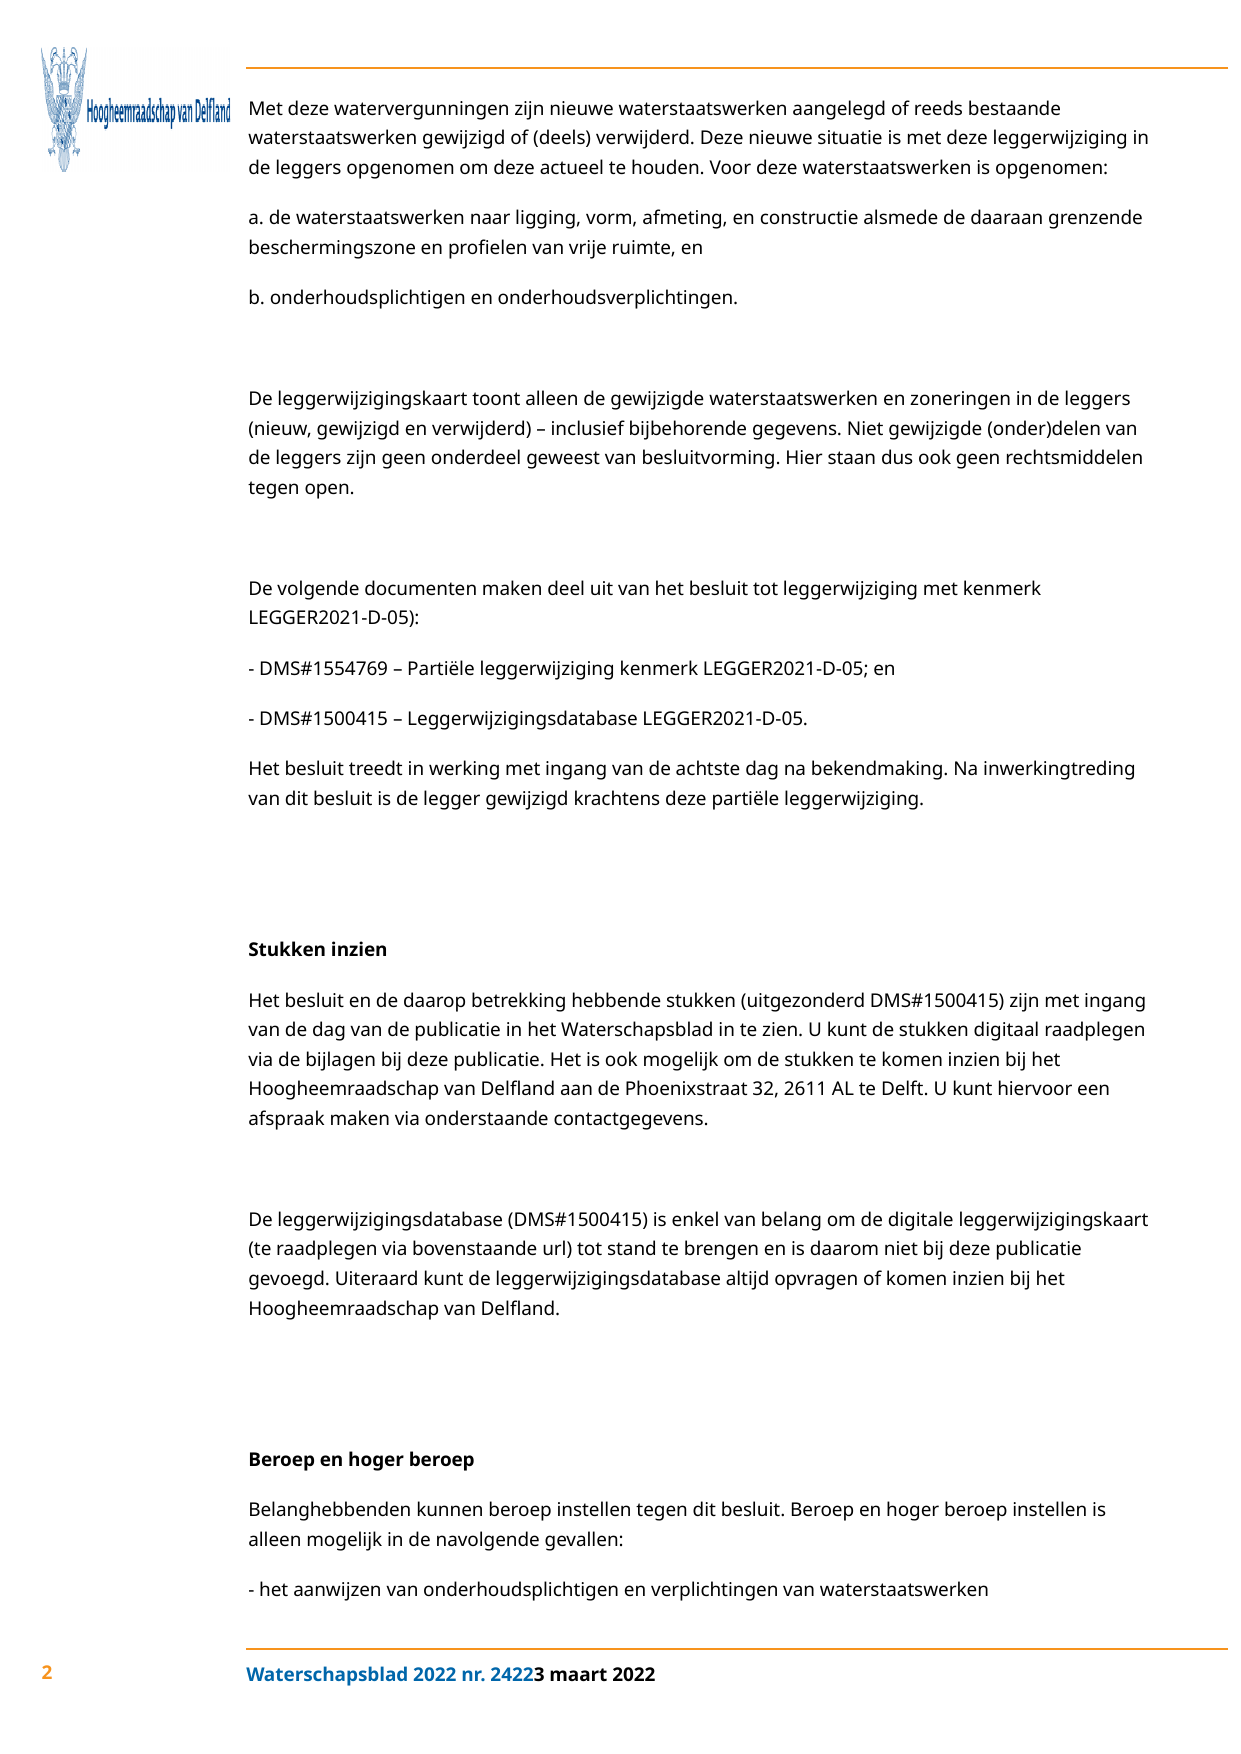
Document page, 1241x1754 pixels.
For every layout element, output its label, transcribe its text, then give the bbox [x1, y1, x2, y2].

text b. onderhoudsplichtigen en onderhoudsverplichtingen. [248, 284, 1152, 310]
text Met deze watervergunningen zijn nieuwe waterstaatswerken aangelegd of reeds bestaande waterstaatswerken gewijzigd of (deels) verwijderd. Deze nieuwe situatie is met deze leggerwijziging in de leggers opgenomen om deze actueel te houden. Voor deze waterstaatswerken is opgenomen: [248, 95, 1152, 180]
text De volgende documenten maken deel uit van het besluit tot leggerwijziging met kenmerk LEGGER2021-D-05): [248, 575, 1152, 630]
text Belanghebbenden kunnen beroep instellen tegen dit besluit. Beroep en hoger beroep instellen is alleen mogelijk in de navolgende gevallen: [248, 1496, 1152, 1552]
text - DMS#1554769 – Partiële leggerwijziging kenmerk LEGGER2021-D-05; en [248, 655, 1152, 681]
text De leggerwijzigingsdatabase (DMS#1500415) is enkel van belang om de digitale leggerwijzigingskaart (te raadplegen via bovenstaande url) tot stand te brengen en is daarom niet bij deze publicatie gevoegd. Uiteraard kunt de leggerwijzigingsdatabase altijd opvragen of komen inzien bij het Hoogheemraadschap van Delfland. [248, 1206, 1152, 1321]
text De leggerwijzigingskaart toont alleen de gewijzigde waterstaatswerken en zoneringen in de leggers (nieuw, gewijzigd en verwijderd) – inclusief bijbehorende gegevens. Niet gewijzigde (onder)delen van de leggers zijn geen onderdeel geweest van besluitvorming. Hier staan dus ook geen rechtsmiddelen tegen open. [248, 385, 1152, 500]
text Beroep en hoger beroep [248, 1446, 1152, 1472]
text Het besluit treedt in werking met ingang van de achtste dag na bekendmaking. Na inwerkingtreding van dit besluit is de legger gewijzigd krachtens deze partiële leggerwijziging. [248, 756, 1152, 811]
text a. de waterstaatswerken naar ligging, vorm, afmeting, en constructie alsmede de daaraan grenzende beschermingszone en profielen van vrije ruimte, en [248, 204, 1152, 260]
text - DMS#1500415 – Leggerwijzigingsdatabase LEGGER2021-D-05. [248, 705, 1152, 731]
text Het besluit en de daarop betrekking hebbende stukken (uitgezonderd DMS#1500415) zijn met ingang van de dag van de publicatie in het Waterschapsblad in te zien. U kunt de stukken digitaal raadplegen via de bijlagen bij deze publicatie. Het is ook mogelijk om de stukken te komen inzien bij het Hoogheemraadschap van Delfland aan de Phoenixstraat 32, 2611 AL te Delft. U kunt hiervoor een afspraak maken via onderstaande contactgegevens. [248, 987, 1152, 1131]
text Stukken inzien [248, 936, 1152, 962]
text - het aanwijzen van onderhoudsplichtigen en verplichtingen van waterstaatswerken [248, 1576, 1152, 1602]
picture [41, 47, 231, 172]
